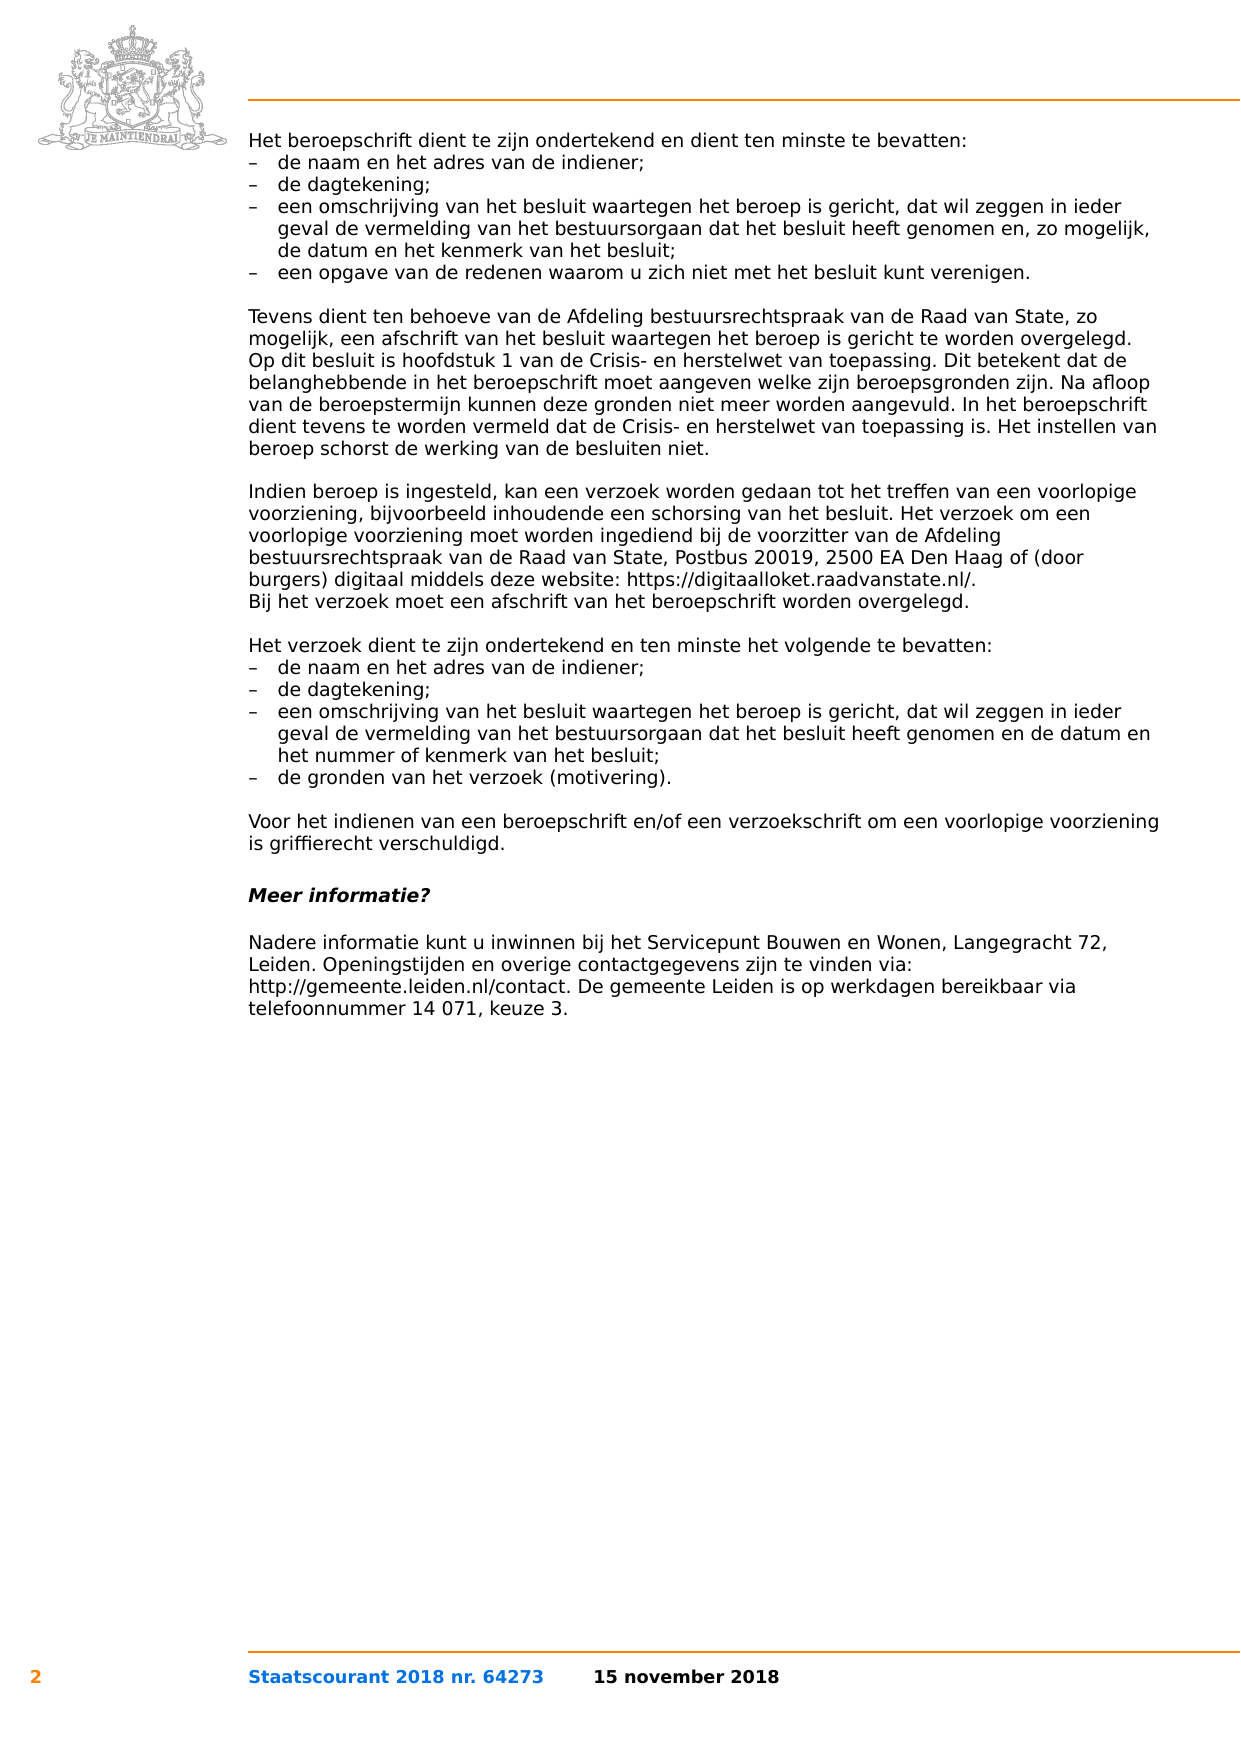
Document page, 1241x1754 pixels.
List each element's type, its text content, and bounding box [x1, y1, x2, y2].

text – de dagtekening; [248, 679, 1163, 701]
text – de naam en het adres van de indiener; [248, 657, 1163, 679]
text – de gronden van het verzoek (motivering). [248, 767, 1163, 789]
text – een opgave van de redenen waarom u zich niet met het besluit kunt verenigen. [248, 262, 1163, 284]
text Voor het indienen van een beroepschrift en/of een verzoekschrift om een voorlopige voorziening is griffierecht verschuldigd. [248, 811, 1163, 855]
text – de naam en het adres van de indiener; [248, 152, 1163, 174]
text – een omschrijving van het besluit waartegen het beroep is gericht, dat wil zeggen in ieder geval de vermelding van het bestuursorgaan dat het besluit heeft genomen en de datum en het nummer of kenmerk van het besluit; [248, 701, 1163, 767]
text Bij het verzoek moet een afschrift van het beroepschrift worden overgelegd. [248, 591, 1163, 613]
text Tevens dient ten behoeve van de Afdeling bestuursrechtspraak van de Raad van State, zo mogelijk, een afschrift van het besluit waartegen het beroep is gericht te worden overgelegd. [248, 306, 1163, 349]
text Het beroepschrift dient te zijn ondertekend en dient ten minste te bevatten: [248, 130, 1163, 152]
text Op dit besluit is hoofdstuk 1 van de Crisis- en herstelwet van toepassing. Dit betekent dat de belanghebbende in het beroepschrift moet aangeven welke zijn beroepsgronden zijn. Na afloop van de beroepstermijn kunnen deze gronden niet meer worden aangevuld. In het beroepschrift dient tevens te worden vermeld dat de Crisis- en herstelwet van toepassing is. Het instellen van beroep schorst de werking van de besluiten niet. [248, 349, 1163, 459]
text Indien beroep is ingesteld, kan een verzoek worden gedaan tot het treffen van een voorlopige voorziening, bijvoorbeeld inhoudende een schorsing van het besluit. Het verzoek om een voorlopige voorziening moet worden ingediend bij de voorzitter van de Afdeling bestuursrechtspraak van de Raad van State, Postbus 20019, 2500 EA Den Haag of (door burgers) digitaal middels deze website: https://digitaalloket.raadvanstate.nl/. [248, 481, 1163, 591]
text – een omschrijving van het besluit waartegen het beroep is gericht, dat wil zeggen in ieder geval de vermelding van het bestuursorgaan dat het besluit heeft genomen en, zo mogelijk, de datum en het kenmerk van het besluit; [248, 196, 1163, 262]
picture [38, 25, 227, 150]
text – de dagtekening; [248, 174, 1163, 196]
subtitle Meer informatie? [248, 885, 1163, 907]
text Het verzoek dient te zijn ondertekend en ten minste het volgende te bevatten: [248, 635, 1163, 657]
text Nadere informatie kunt u inwinnen bij het Servicepunt Bouwen en Wonen, Langegracht 72, Leiden. Openingstijden en overige contactgegevens zijn te vinden via: http://gemeente.leiden.nl/contact. De gemeente Leiden is op werkdagen bereikbaar via telefoonnummer 14 071, keuze 3. [248, 932, 1163, 1020]
